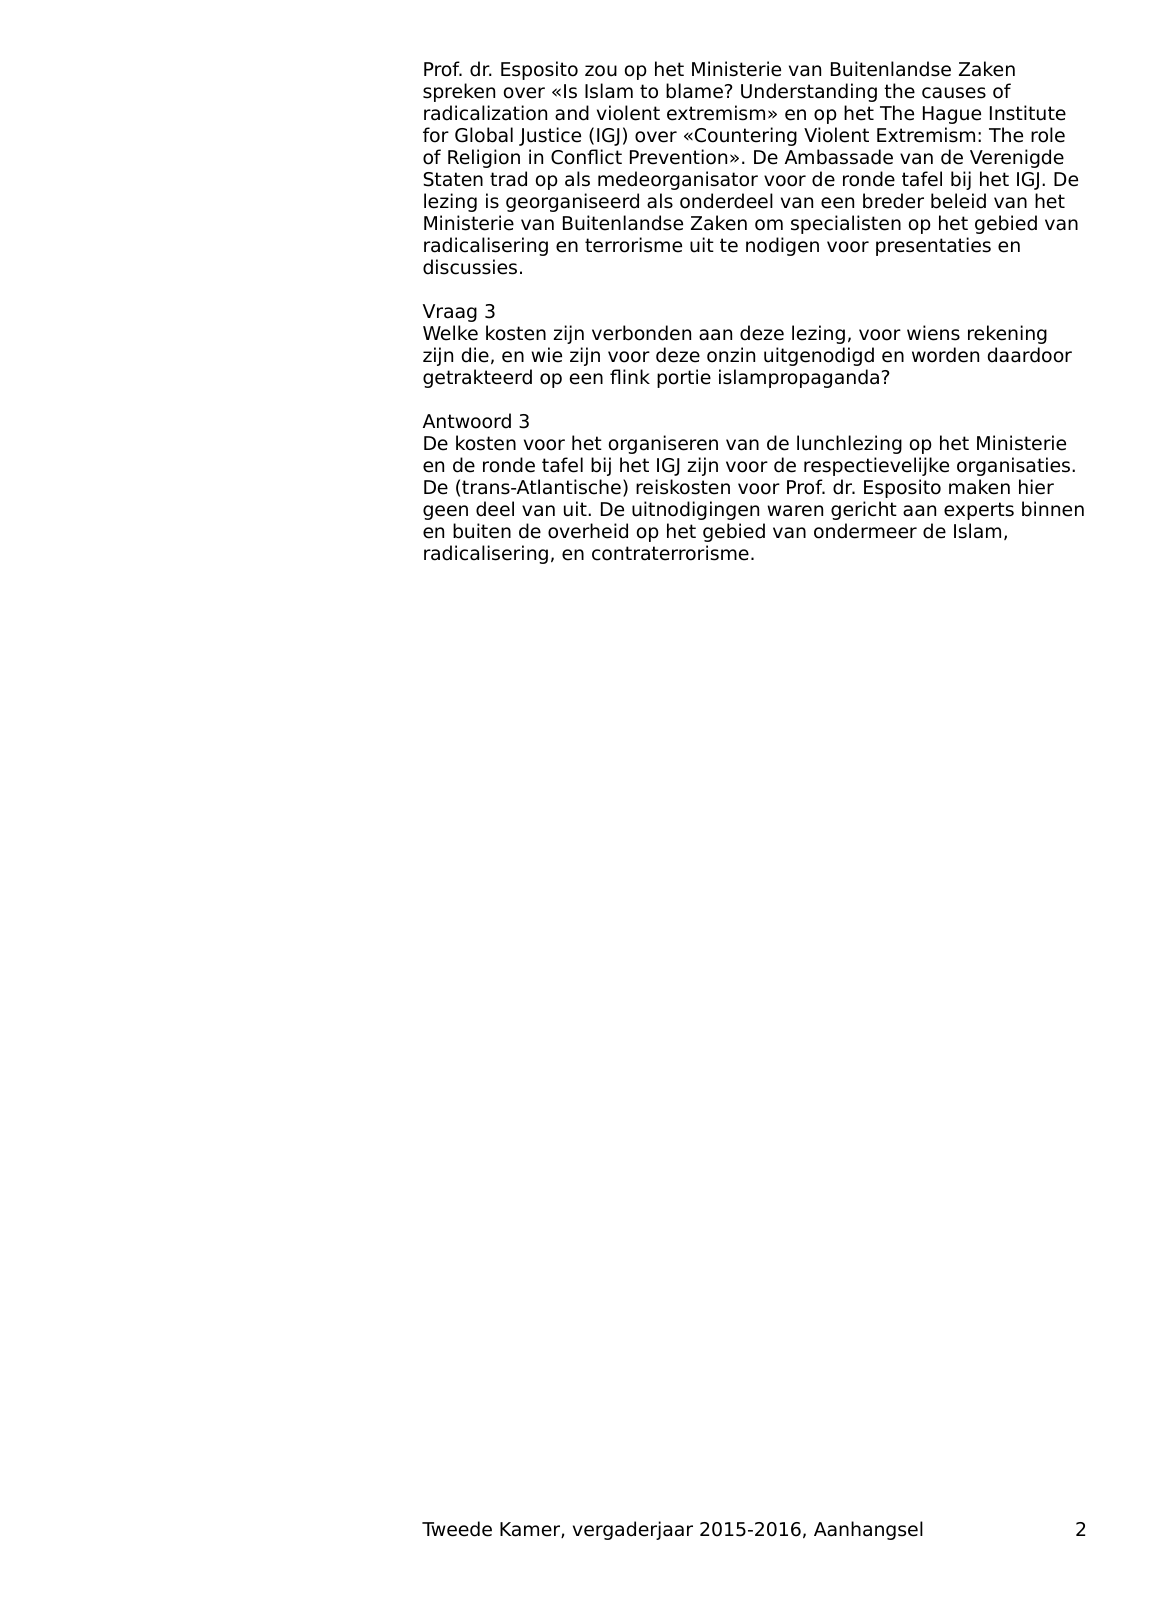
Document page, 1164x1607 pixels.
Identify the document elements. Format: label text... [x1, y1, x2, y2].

text Antwoord 3 [422, 411, 1087, 433]
text Welke kosten zijn verbonden aan deze lezing, voor wiens rekening zijn die, en wie zijn voor deze onzin uitgenodigd en worden daardoor getrakteerd op een flink portie islampropaganda? [422, 323, 1087, 389]
text Vraag 3 [422, 301, 1087, 323]
text Prof. dr. Esposito zou op het Ministerie van Buitenlandse Zaken spreken over «Is Islam to blame? Understanding the causes of radicalization and violent extremism» en op het The Hague Institute for Global Justice (IGJ) over «Countering Violent Extremism: The role of Religion in Conflict Prevention». De Ambassade van de Verenigde Staten trad op als medeorganisator voor de ronde tafel bij het IGJ. De lezing is georganiseerd als onderdeel van een breder beleid van het Ministerie van Buitenlandse Zaken om specialisten op het gebied van radicalisering en terrorisme uit te nodigen voor presentaties en discussies. [422, 59, 1087, 279]
text De kosten voor het organiseren van de lunchlezing op het Ministerie en de ronde tafel bij het IGJ zijn voor de respectievelijke organisaties. De (trans-Atlantische) reiskosten voor Prof. dr. Esposito maken hier geen deel van uit. De uitnodigingen waren gericht aan experts binnen en buiten de overheid op het gebied van ondermeer de Islam, radicalisering, en contraterrorisme. [422, 433, 1087, 565]
